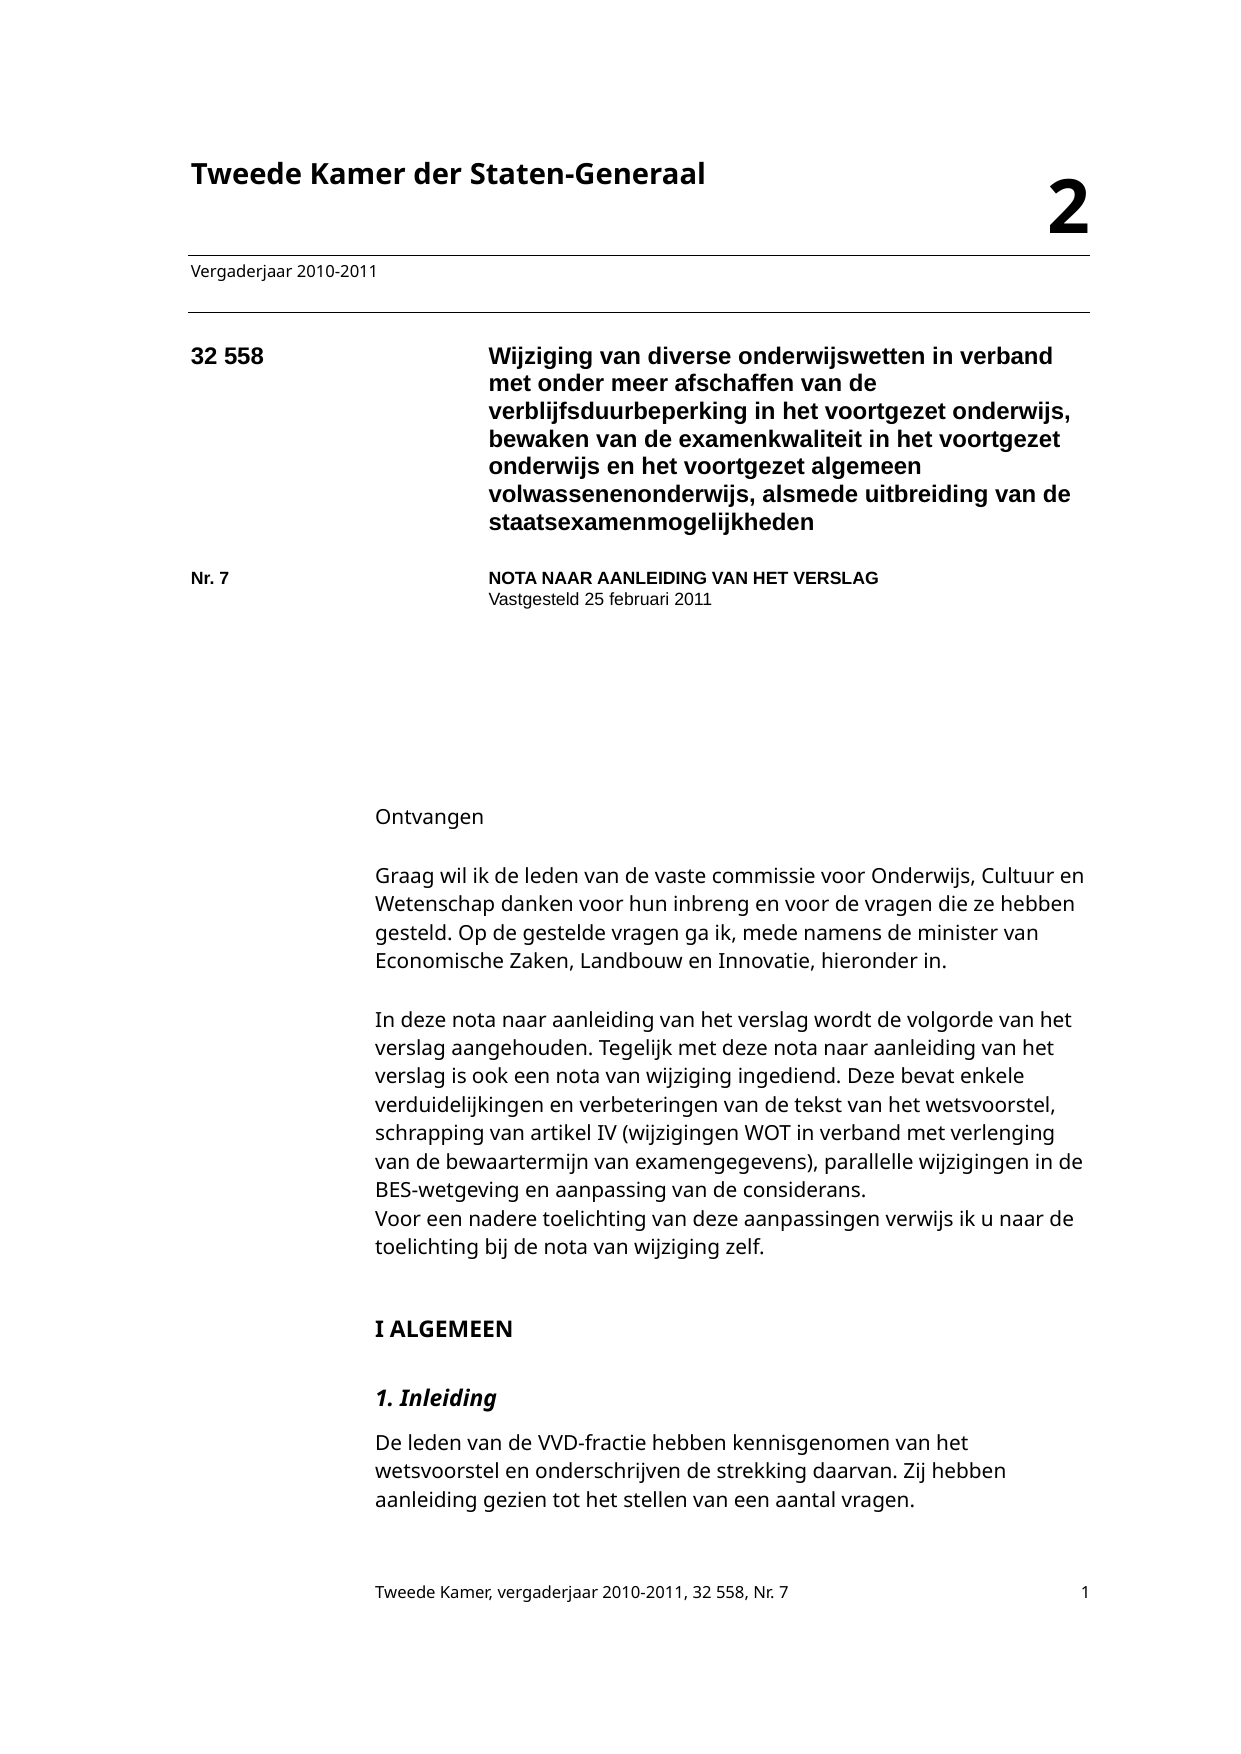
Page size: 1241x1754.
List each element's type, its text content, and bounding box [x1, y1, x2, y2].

table_cell 32 558 [188, 339, 485, 565]
text In deze nota naar aanleiding van het verslag wordt de volgorde van het verslag aangehouden. Tegelijk met deze nota naar aanleiding van het verslag is ook een nota van wijziging ingediend. Deze bevat enkele verduidelijkingen en verbeteringen van de tekst van het wetsvoorstel, schrapping van artikel IV (wijzigingen WOT in verband met verlenging van de bewaartermijn van examengegevens), parallelle wijzigingen in de BES-wetgeving en aanpassing van de considerans. [375, 1005, 1090, 1204]
table_cell Nr. 7 [188, 565, 485, 684]
text De leden van de VVD-fractie hebben kennisgenomen van het wetsvoorstel en onderschrijven de strekking daarvan. Zij hebben aanleiding gezien tot het stellen van een aantal vragen. [375, 1428, 1090, 1513]
subtitle 1. Inleiding [375, 1382, 1090, 1413]
table_header Tweede Kamer der Staten-Generaal [188, 150, 909, 255]
table_cell Wijziging van diverse onderwijswetten in verband met onder meer afschaffen van de verblijfsduurbeperking in het voortgezet onderwijs, bewaken van de examenkwaliteit in het voortgezet onderwijs en het voortgezet algemeen volwassenenonderwijs, alsmede uitbreiding van de staatsexamenmogelijkheden [485, 339, 1090, 565]
table_cell Vergaderjaar 2010-2011 [188, 256, 485, 312]
table_cell [485, 256, 1090, 312]
table_cell NOTA NAAR AANLEIDING VAN HET VERSLAG Vastgesteld 25 februari 2011 [485, 565, 1090, 684]
table_cell [485, 313, 1090, 339]
table_header 2 [910, 150, 1090, 255]
text Graag wil ik de leden van de vaste commissie voor Onderwijs, Cultuur en Wetenschap danken voor hun inbreng en voor de vragen die ze hebben gesteld. Op de gestelde vragen ga ik, mede namens de minister van Economische Zaken, Landbouw en Innovatie, hieronder in. [375, 861, 1090, 975]
text Ontvangen [375, 802, 1090, 831]
table_cell [188, 313, 485, 339]
subtitle I ALGEMEEN [375, 1313, 1090, 1344]
text Voor een nadere toelichting van deze aanpassingen verwijs ik u naar de toelichting bij de nota van wijziging zelf. [375, 1204, 1090, 1261]
